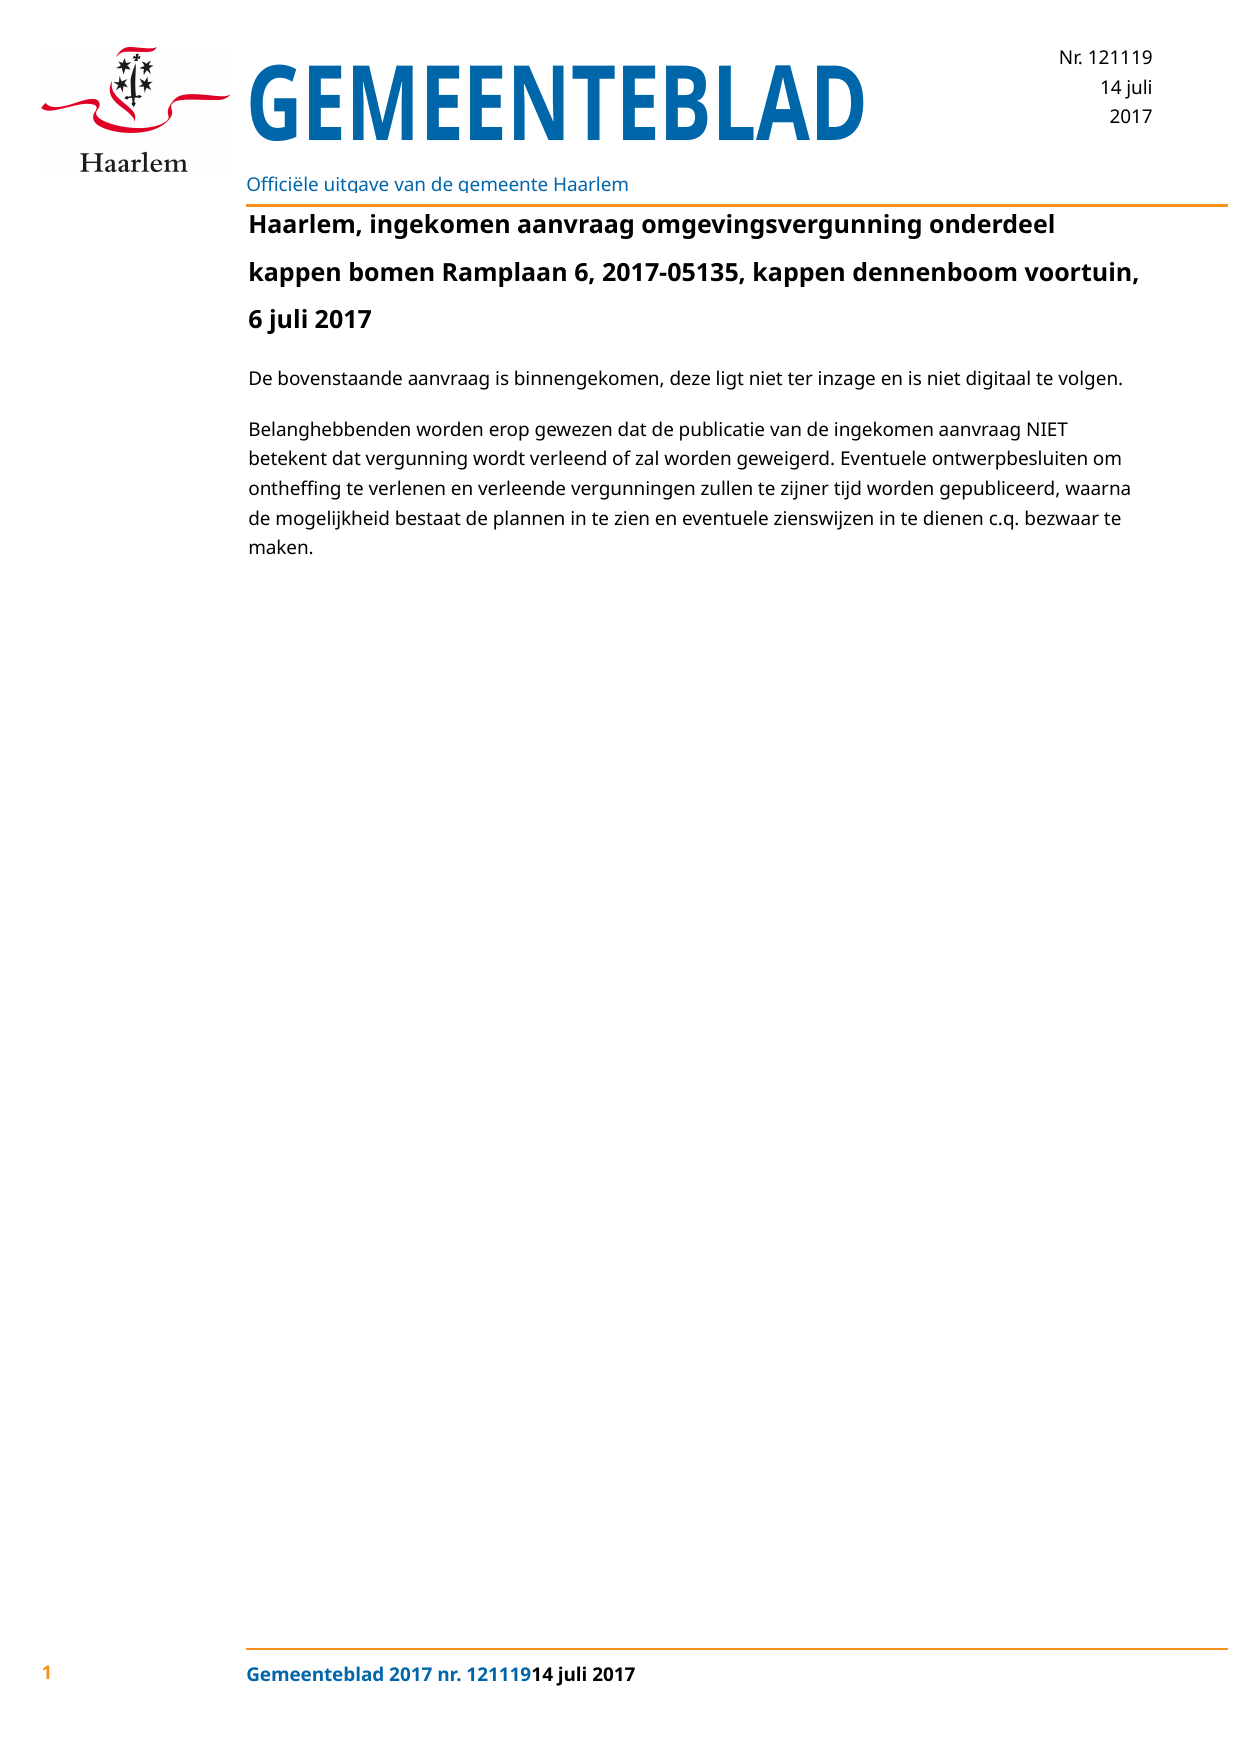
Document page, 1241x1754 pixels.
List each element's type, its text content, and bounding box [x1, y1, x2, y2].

text Haarlem, ingekomen aanvraag omgevingsvergunning onderdeel kappen bomen Ramplaan 6, 2017-05135, kappen dennenboom voortuin, 6 juli 2017 [248, 207, 1152, 336]
text De bovenstaande aanvraag is binnengekomen, deze ligt niet ter inzage en is niet digitaal te volgen. [248, 366, 1152, 391]
picture [41, 47, 231, 172]
text Belanghebbenden worden erop gewezen dat de publicatie van de ingekomen aanvraag NIET betekent dat vergunning wordt verleend of zal worden geweigerd. Eventuele ontwerpbesluiten om ontheffing te verlenen en verleende vergunningen zullen te zijner tijd worden gepubliceerd, waarna de mogelijkheid bestaat de plannen in te zien en eventuele zienswijzen in te dienen c.q. bezwaar te maken. [248, 416, 1152, 560]
